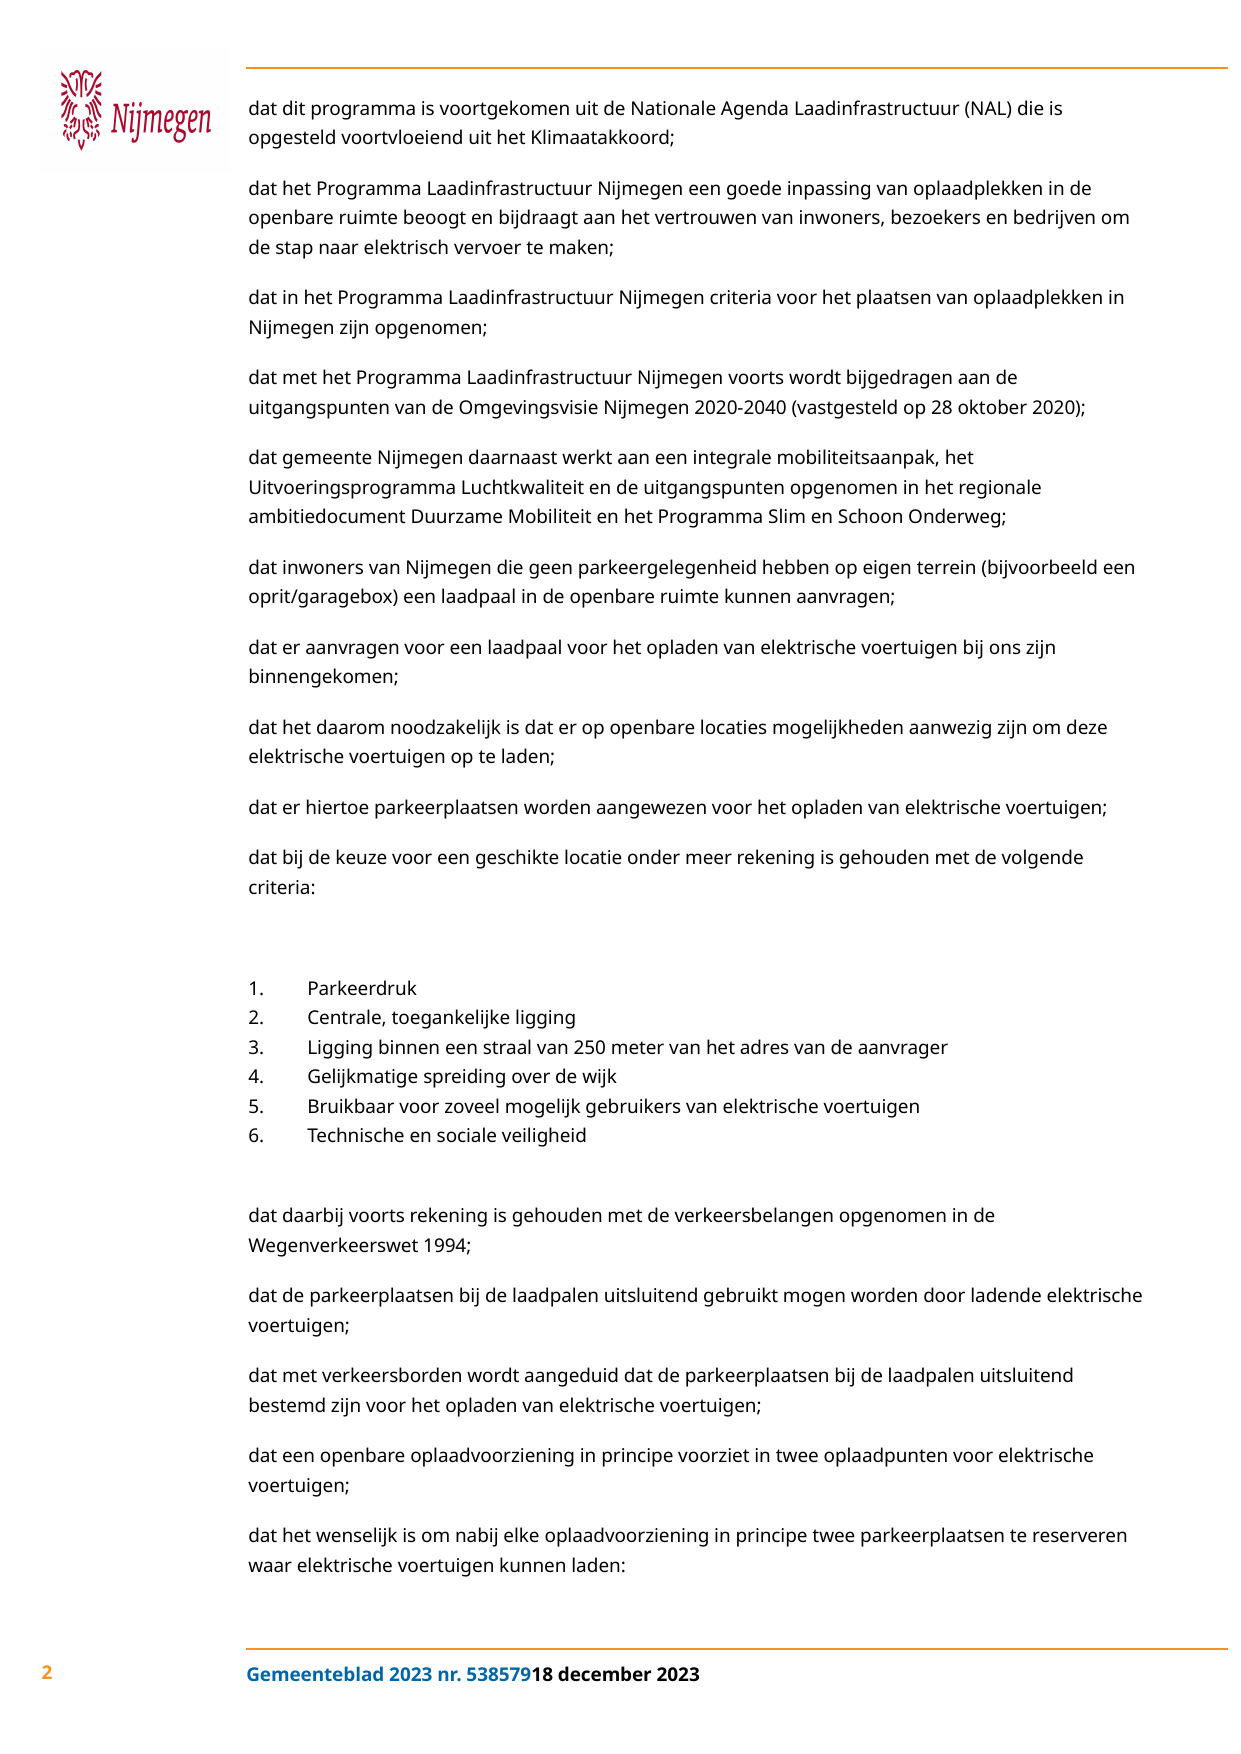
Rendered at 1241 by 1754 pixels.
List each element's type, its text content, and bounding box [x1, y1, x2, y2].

text dat de parkeerplaatsen bij de laadpalen uitsluitend gebruikt mogen worden door ladende elektrische voertuigen; [248, 1283, 1152, 1338]
text dat er aanvragen voor een laadpaal voor het opladen van elektrische voertuigen bij ons zijn binnengekomen; [248, 634, 1152, 689]
text dat er hiertoe parkeerplaatsen worden aangewezen voor het opladen van elektrische voertuigen; [248, 794, 1152, 820]
text dat met het Programma Laadinfrastructuur Nijmegen voorts wordt bijgedragen aan de uitgangspunten van de Omgevingsvisie Nijmegen 2020-2040 (vastgesteld op 28 oktober 2020); [248, 364, 1152, 420]
text dat het Programma Laadinfrastructuur Nijmegen een goede inpassing van oplaadplekken in de openbare ruimte beoogt en bijdraagt aan het vertrouwen van inwoners, bezoekers en bedrijven om de stap naar elektrisch vervoer te maken; [248, 175, 1152, 260]
text dat het wenselijk is om nabij elke oplaadvoorziening in principe twee parkeerplaatsen te reserveren waar elektrische voertuigen kunnen laden: [248, 1523, 1152, 1578]
list Parkeerdruk [248, 975, 1152, 1001]
text dat gemeente Nijmegen daarnaast werkt aan een integrale mobiliteitsaanpak, het Uitvoeringsprogramma Luchtkwaliteit en de uitgangspunten opgenomen in het regionale ambitiedocument Duurzame Mobiliteit en het Programma Slim en Schoon Onderweg; [248, 444, 1152, 529]
list Gelijkmatige spreiding over de wijk [248, 1063, 1152, 1089]
picture [41, 47, 231, 172]
text dat bij de keuze voor een geschikte locatie onder meer rekening is gehouden met de volgende criteria: [248, 844, 1152, 900]
list Technische en sociale veiligheid [248, 1123, 1152, 1148]
list Ligging binnen een straal van 250 meter van het adres van de aanvrager [248, 1034, 1152, 1060]
list Bruikbaar voor zoveel mogelijk gebruikers van elektrische voertuigen [248, 1093, 1152, 1119]
text dat het daarom noodzakelijk is dat er op openbare locaties mogelijkheden aanwezig zijn om deze elektrische voertuigen op te laden; [248, 714, 1152, 769]
list Centrale, toegankelijke ligging [248, 1004, 1152, 1030]
text dat een openbare oplaadvoorziening in principe voorziet in twee oplaadpunten voor elektrische voertuigen; [248, 1443, 1152, 1498]
text dat inwoners van Nijmegen die geen parkeergelegenheid hebben op eigen terrein (bijvoorbeeld een oprit/garagebox) een laadpaal in de openbare ruimte kunnen aanvragen; [248, 554, 1152, 609]
text dat in het Programma Laadinfrastructuur Nijmegen criteria voor het plaatsen van oplaadplekken in Nijmegen zijn opgenomen; [248, 284, 1152, 340]
text dat daarbij voorts rekening is gehouden met de verkeersbelangen opgenomen in de Wegenverkeerswet 1994; [248, 1203, 1152, 1258]
text dat dit programma is voortgekomen uit de Nationale Agenda Laadinfrastructuur (NAL) die is opgesteld voortvloeiend uit het Klimaatakkoord; [248, 95, 1152, 150]
text dat met verkeersborden wordt aangeduid dat de parkeerplaatsen bij de laadpalen uitsluitend bestemd zijn voor het opladen van elektrische voertuigen; [248, 1363, 1152, 1418]
